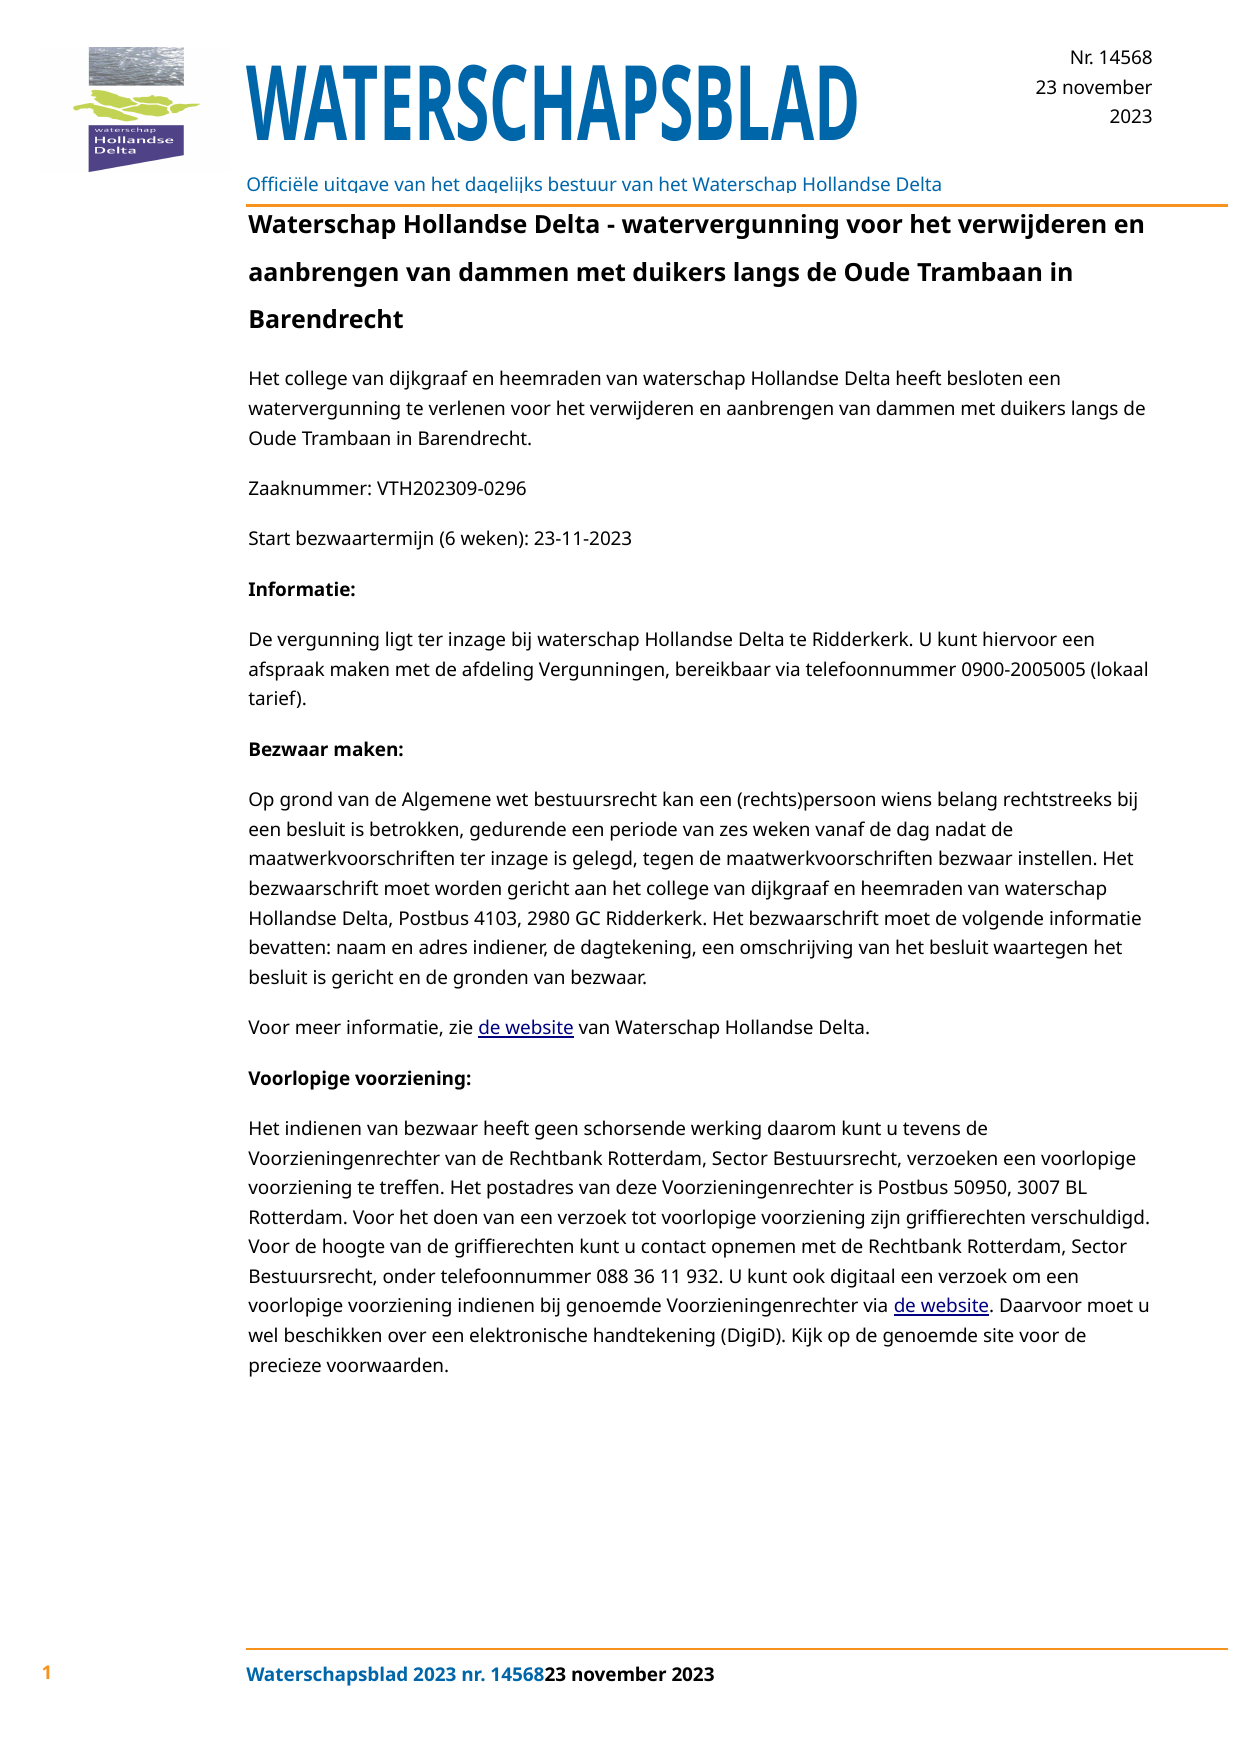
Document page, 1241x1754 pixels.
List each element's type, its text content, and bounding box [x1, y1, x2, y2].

text Voor meer informatie, zie de website van Waterschap Hollandse Delta. [248, 1014, 1152, 1040]
text Voorlopige voorziening: [248, 1065, 1152, 1090]
picture [41, 47, 231, 172]
text Het indienen van bezwaar heeft geen schorsende werking daarom kunt u tevens de Voorzieningenrechter van de Rechtbank Rotterdam, Sector Bestuursrecht, verzoeken een voorlopige voorziening te treffen. Het postadres van deze Voorzieningenrechter is Postbus 50950, 3007 BL Rotterdam. Voor het doen van een verzoek tot voorlopige voorziening zijn griffierechten verschuldigd. Voor de hoogte van de griffierechten kunt u contact opnemen met de Rechtbank Rotterdam, Sector Bestuursrecht, onder telefoonnummer 088 36 11 932. U kunt ook digitaal een verzoek om een voorlopige voorziening indienen bij genoemde Voorzieningenrechter via de website. Daarvoor moet u wel beschikken over een elektronische handtekening (DigiD). Kijk op de genoemde site voor de precieze voorwaarden. [248, 1115, 1152, 1377]
text Informatie: [248, 576, 1152, 602]
text Waterschap Hollandse Delta - watervergunning voor het verwijderen en aanbrengen van dammen met duikers langs de Oude Trambaan in Barendrecht [248, 207, 1152, 336]
text Start bezwaartermijn (6 weken): 23-11-2023 [248, 526, 1152, 551]
text De vergunning ligt ter inzage bij waterschap Hollandse Delta te Ridderkerk. U kunt hiervoor een afspraak maken met de afdeling Vergunningen, bereikbaar via telefoonnummer 0900-2005005 (lokaal tarief). [248, 626, 1152, 711]
text Het college van dijkgraaf en heemraden van waterschap Hollandse Delta heeft besloten een watervergunning te verlenen voor het verwijderen en aanbrengen van dammen met duikers langs de Oude Trambaan in Barendrecht. [248, 366, 1152, 450]
text Op grond van de Algemene wet bestuursrecht kan een (rechts)persoon wiens belang rechtstreeks bij een besluit is betrokken, gedurende een periode van zes weken vanaf de dag nadat de maatwerkvoorschriften ter inzage is gelegd, tegen de maatwerkvoorschriften bezwaar instellen. Het bezwaarschrift moet worden gericht aan het college van dijkgraaf en heemraden van waterschap Hollandse Delta, Postbus 4103, 2980 GC Ridderkerk. Het bezwaarschrift moet de volgende informatie bevatten: naam en adres indiener, de dagtekening, een omschrijving van het besluit waartegen het besluit is gericht en de gronden van bezwaar. [248, 786, 1152, 989]
text Zaaknummer: VTH202309-0296 [248, 475, 1152, 501]
text Bezwaar maken: [248, 736, 1152, 762]
